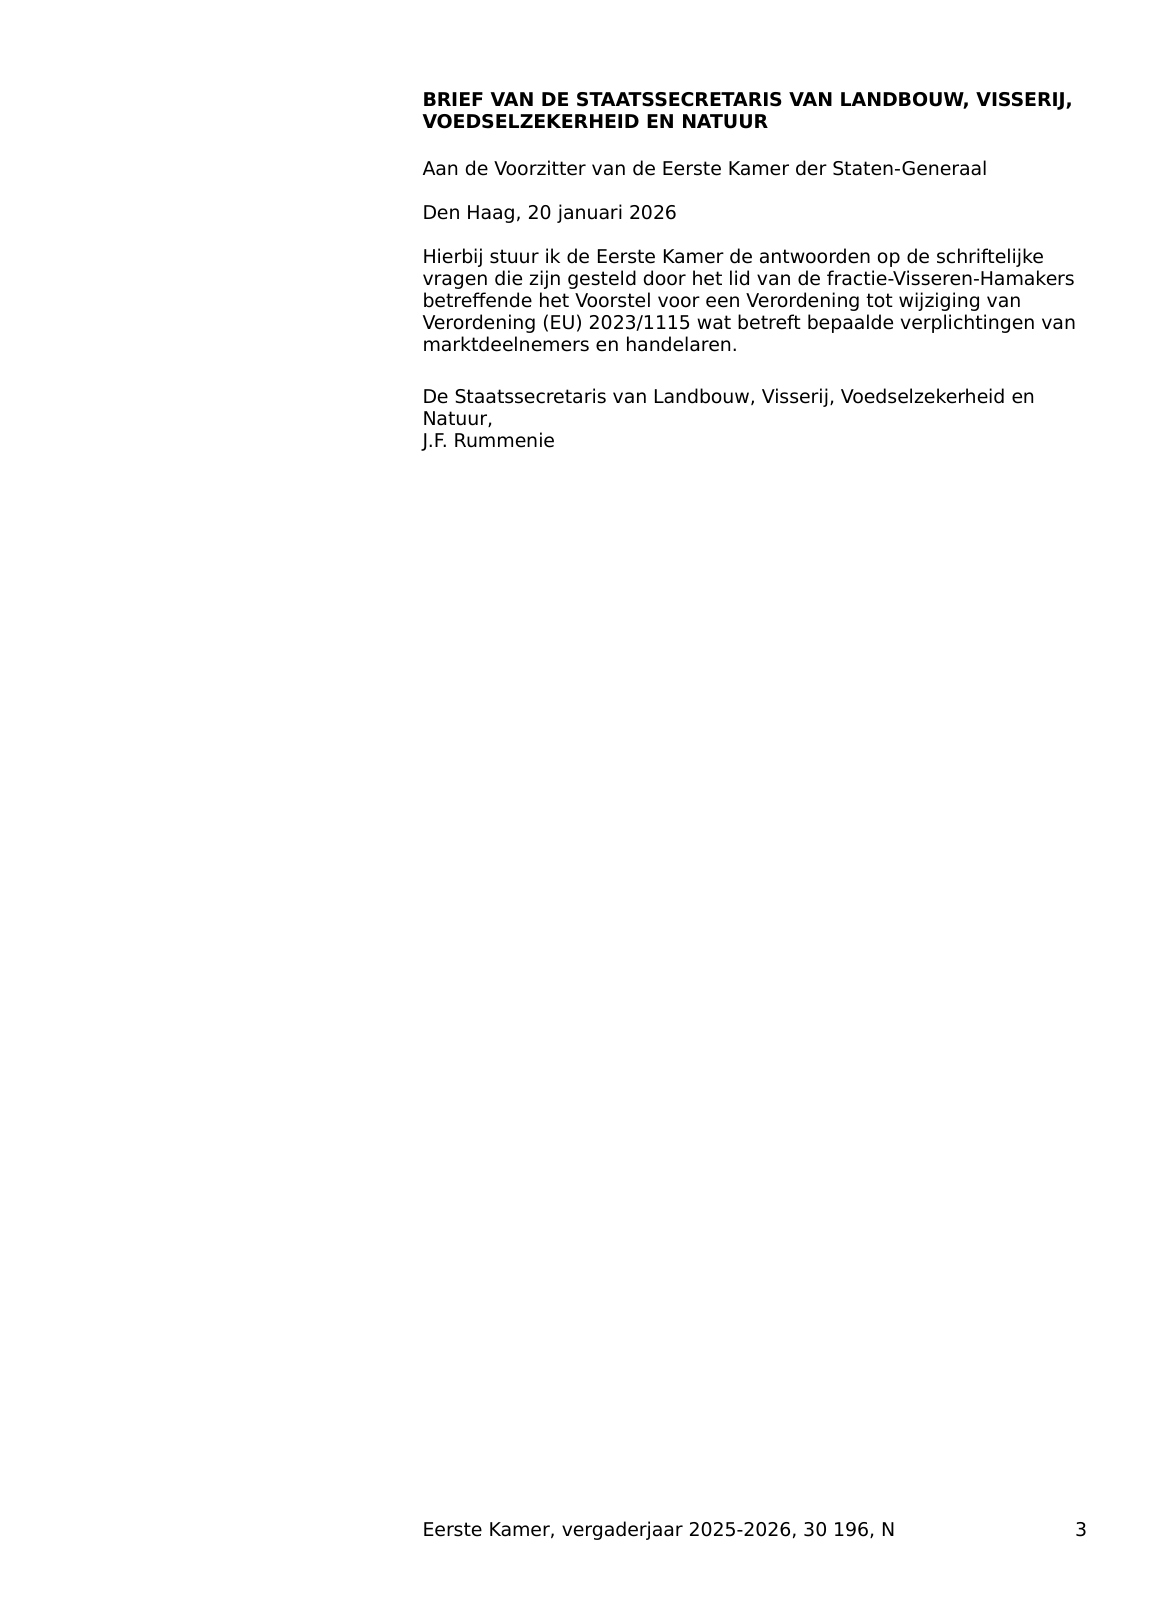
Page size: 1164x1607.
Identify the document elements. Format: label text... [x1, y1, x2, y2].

text De Staatssecretaris van Landbouw, Visserij, Voedselzekerheid en Natuur, J.F. Rummenie [422, 386, 1087, 452]
text Aan de Voorzitter van de Eerste Kamer der Staten-Generaal [422, 158, 1087, 180]
text Den Haag, 20 januari 2026 [422, 202, 1087, 224]
subtitle BRIEF VAN DE STAATSSECRETARIS VAN LANDBOUW, VISSERIJ, VOEDSELZEKERHEID EN NATUUR [422, 89, 1087, 133]
text Hierbij stuur ik de Eerste Kamer de antwoorden op de schriftelijke vragen die zijn gesteld door het lid van de fractie-Visseren-Hamakers betreffende het Voorstel voor een Verordening tot wijziging van Verordening (EU) 2023/1115 wat betreft bepaalde verplichtingen van marktdeelnemers en handelaren. [422, 246, 1087, 356]
